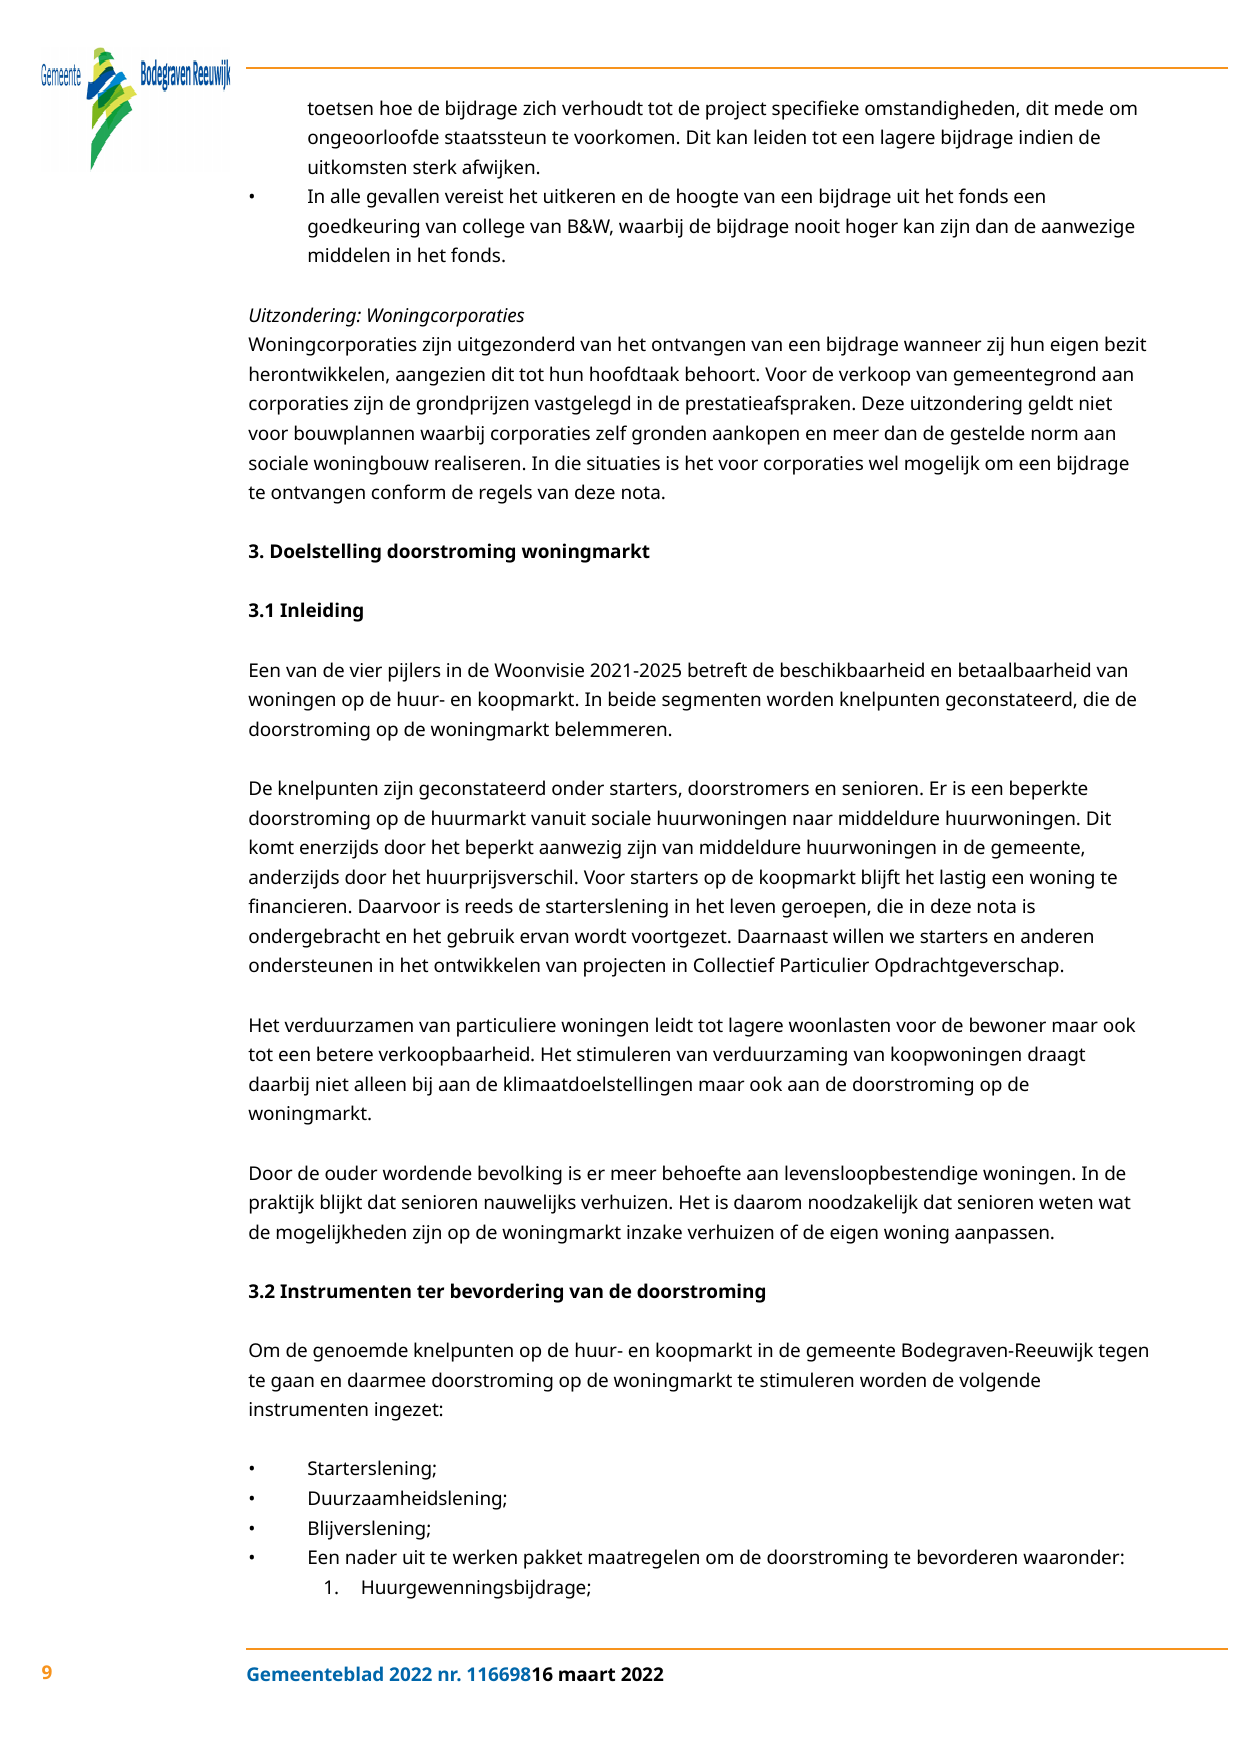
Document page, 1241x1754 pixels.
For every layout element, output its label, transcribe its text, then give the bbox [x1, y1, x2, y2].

list Een nader uit te werken pakket maatregelen om de doorstroming te bevorderen waaronder: [248, 1544, 1152, 1570]
list Blijverslening; [248, 1515, 1152, 1541]
text Woningcorporaties zijn uitgezonderd van het ontvangen van een bijdrage wanneer zij hun eigen bezit herontwikkelen, aangezien dit tot hun hoofdtaak behoort. Voor de verkoop van gemeentegrond aan corporaties zijn de grondprijzen vastgelegd in de prestatieafspraken. Deze uitzondering geldt niet voor bouwplannen waarbij corporaties zelf gronden aankopen en meer dan de gestelde norm aan sociale woningbouw realiseren. In die situaties is het voor corporaties wel mogelijk om een bijdrage te ontvangen conform de regels van deze nota. [248, 331, 1152, 505]
text Een van de vier pijlers in de Woonvisie 2021-2025 betreft de beschikbaarheid en betaalbaarheid van woningen op de huur- en koopmarkt. In beide segmenten worden knelpunten geconstateerd, die de doorstroming op de woningmarkt belemmeren. [248, 657, 1152, 742]
text Het verduurzamen van particuliere woningen leidt tot lagere woonlasten voor de bewoner maar ook tot een betere verkoopbaarheid. Het stimuleren van verduurzaming van koopwoningen draagt daarbij niet alleen bij aan de klimaatdoelstellingen maar ook aan de doorstroming op de woningmarkt. [248, 1012, 1152, 1126]
list Huurgewenningsbijdrage; [323, 1574, 1152, 1600]
text 3.1 Inleiding [248, 598, 1152, 623]
text 3.2 Instrumenten ter bevordering van de doorstroming [248, 1278, 1152, 1304]
text Uitzondering: Woningcorporaties [248, 302, 1152, 328]
list toetsen hoe de bijdrage zich verhoudt tot de project specifieke omstandigheden, dit mede om ongeoorloofde staatssteun te voorkomen. Dit kan leiden tot een lagere bijdrage indien de uitkomsten sterk afwijken. [248, 95, 1152, 180]
text Door de ouder wordende bevolking is er meer behoefte aan levensloopbestendige woningen. In de praktijk blijkt dat senioren nauwelijks verhuizen. Het is daarom noodzakelijk dat senioren weten wat de mogelijkheden zijn op de woningmarkt inzake verhuizen of de eigen woning aanpassen. [248, 1160, 1152, 1245]
text Om de genoemde knelpunten op de huur- en koopmarkt in de gemeente Bodegraven-Reeuwijk tegen te gaan en daarmee doorstroming op de woningmarkt te stimuleren worden de volgende instrumenten ingezet: [248, 1337, 1152, 1422]
text De knelpunten zijn geconstateerd onder starters, doorstromers en senioren. Er is een beperkte doorstroming op de huurmarkt vanuit sociale huurwoningen naar middeldure huurwoningen. Dit komt enerzijds door het beperkt aanwezig zijn van middeldure huurwoningen in de gemeente, anderzijds door het huurprijsverschil. Voor starters op de koopmarkt blijft het lastig een woning te financieren. Daarvoor is reeds de starterslening in het leven geroepen, die in deze nota is ondergebracht en het gebruik ervan wordt voortgezet. Daarnaast willen we starters en anderen ondersteunen in het ontwikkelen van projecten in Collectief Particulier Opdrachtgeverschap. [248, 775, 1152, 978]
list Duurzaamheidslening; [248, 1485, 1152, 1511]
list Starterslening; [248, 1456, 1152, 1481]
picture [41, 47, 231, 172]
text 3. Doelstelling doorstroming woningmarkt [248, 538, 1152, 564]
list In alle gevallen vereist het uitkeren en de hoogte van een bijdrage uit het fonds een goedkeuring van college van B&W, waarbij de bijdrage nooit hoger kan zijn dan de aanwezige middelen in het fonds. [248, 183, 1152, 268]
